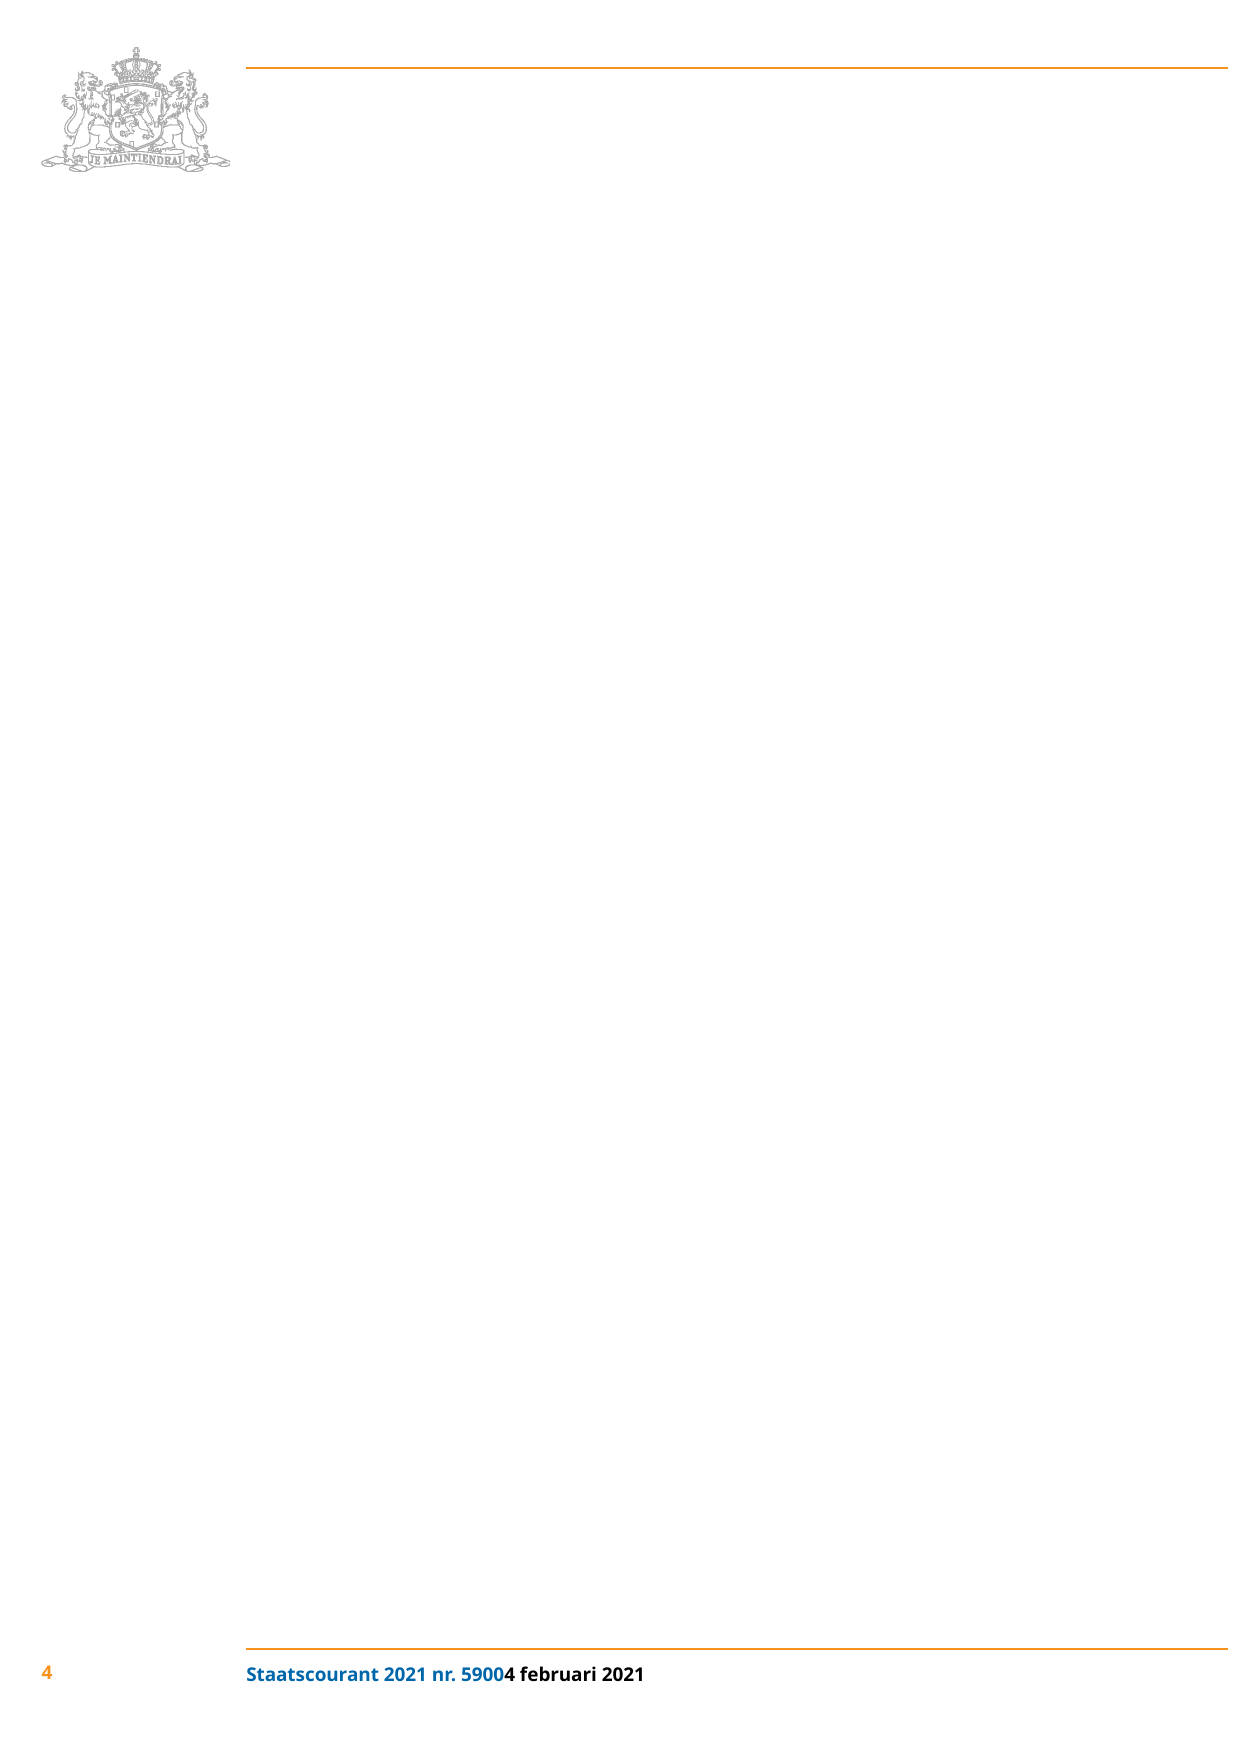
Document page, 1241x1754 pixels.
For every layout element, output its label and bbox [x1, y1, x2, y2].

picture [41, 47, 231, 172]
